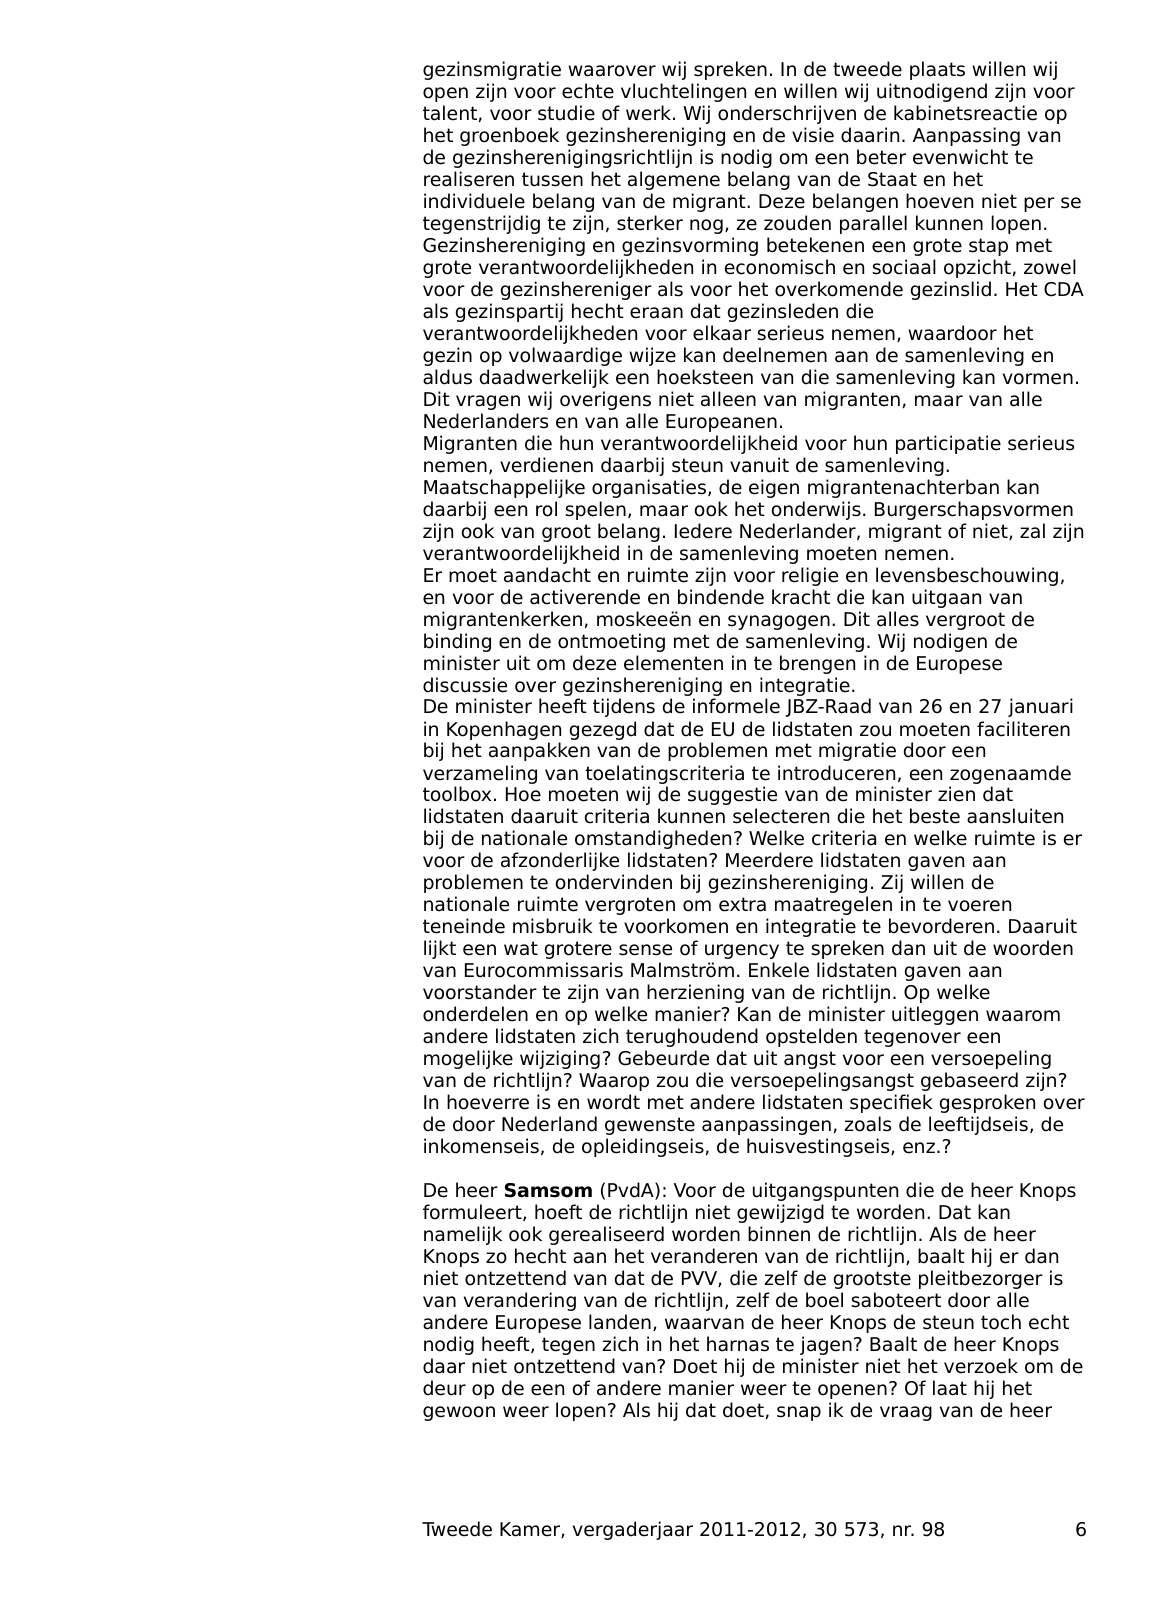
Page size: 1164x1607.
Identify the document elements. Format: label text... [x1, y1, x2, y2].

text In hoeverre is en wordt met andere lidstaten specifiek gesproken over de door Nederland gewenste aanpassingen, zoals de leeftijdseis, de inkomenseis, de opleidingseis, de huisvestingseis, enz.? [422, 1092, 1087, 1158]
text De heer Samsom (PvdA): Voor de uitgangspunten die de heer Knops formuleert, hoeft de richtlijn niet gewijzigd te worden. Dat kan namelijk ook gerealiseerd worden binnen de richtlijn. Als de heer Knops zo hecht aan het veranderen van de richtlijn, baalt hij er dan niet ontzettend van dat de PVV, die zelf de grootste pleitbezorger is van verandering van de richtlijn, zelf de boel saboteert door alle andere Europese landen, waarvan de heer Knops de steun toch echt nodig heeft, tegen zich in het harnas te jagen? Baalt de heer Knops daar niet ontzettend van? Doet hij de minister niet het verzoek om de deur op de een of andere manier weer te openen? Of laat hij het gewoon weer lopen? Als hij dat doet, snap ik de vraag van de heer [422, 1180, 1087, 1422]
text gezinsmigratie waarover wij spreken. In de tweede plaats willen wij open zijn voor echte vluchtelingen en willen wij uitnodigend zijn voor talent, voor studie of werk. Wij onderschrijven de kabinetsreactie op het groenboek gezinshereniging en de visie daarin. Aanpassing van de gezinsherenigingsrichtlijn is nodig om een beter evenwicht te realiseren tussen het algemene belang van de Staat en het individuele belang van de migrant. Deze belangen hoeven niet per se tegenstrijdig te zijn, sterker nog, ze zouden parallel kunnen lopen. Gezinshereniging en gezinsvorming betekenen een grote stap met grote verantwoordelijkheden in economisch en sociaal opzicht, zowel voor de gezinshereniger als voor het overkomende gezinslid. Het CDA als gezinspartij hecht eraan dat gezinsleden die verantwoordelijkheden voor elkaar serieus nemen, waardoor het gezin op volwaardige wijze kan deelnemen aan de samenleving en aldus daadwerkelijk een hoeksteen van die samenleving kan vormen. Dit vragen wij overigens niet alleen van migranten, maar van alle Nederlanders en van alle Europeanen. [422, 59, 1087, 433]
text Migranten die hun verantwoordelijkheid voor hun participatie serieus nemen, verdienen daarbij steun vanuit de samenleving. Maatschappelijke organisaties, de eigen migrantenachterban kan daarbij een rol spelen, maar ook het onderwijs. Burgerschapsvormen zijn ook van groot belang. Iedere Nederlander, migrant of niet, zal zijn verantwoordelijkheid in de samenleving moeten nemen. [422, 433, 1087, 564]
text De minister heeft tijdens de informele JBZ-Raad van 26 en 27 januari in Kopenhagen gezegd dat de EU de lidstaten zou moeten faciliteren bij het aanpakken van de problemen met migratie door een verzameling van toelatingscriteria te introduceren, een zogenaamde toolbox. Hoe moeten wij de suggestie van de minister zien dat lidstaten daaruit criteria kunnen selecteren die het beste aansluiten bij de nationale omstandigheden? Welke criteria en welke ruimte is er voor de afzonderlijke lidstaten? Meerdere lidstaten gaven aan problemen te ondervinden bij gezinshereniging. Zij willen de nationale ruimte vergroten om extra maatregelen in te voeren teneinde misbruik te voorkomen en integratie te bevorderen. Daaruit lijkt een wat grotere sense of urgency te spreken dan uit de woorden van Eurocommissaris Malmström. Enkele lidstaten gaven aan voorstander te zijn van herziening van de richtlijn. Op welke onderdelen en op welke manier? Kan de minister uitleggen waarom andere lidstaten zich terughoudend opstelden tegenover een mogelijke wijziging? Gebeurde dat uit angst voor een versoepeling van de richtlijn? Waarop zou die versoepelingsangst gebaseerd zijn? [422, 696, 1087, 1092]
text Er moet aandacht en ruimte zijn voor religie en levensbeschouwing, en voor de activerende en bindende kracht die kan uitgaan van migrantenkerken, moskeeën en synagogen. Dit alles vergroot de binding en de ontmoeting met de samenleving. Wij nodigen de minister uit om deze elementen in te brengen in de Europese discussie over gezinshereniging en integratie. [422, 564, 1087, 696]
